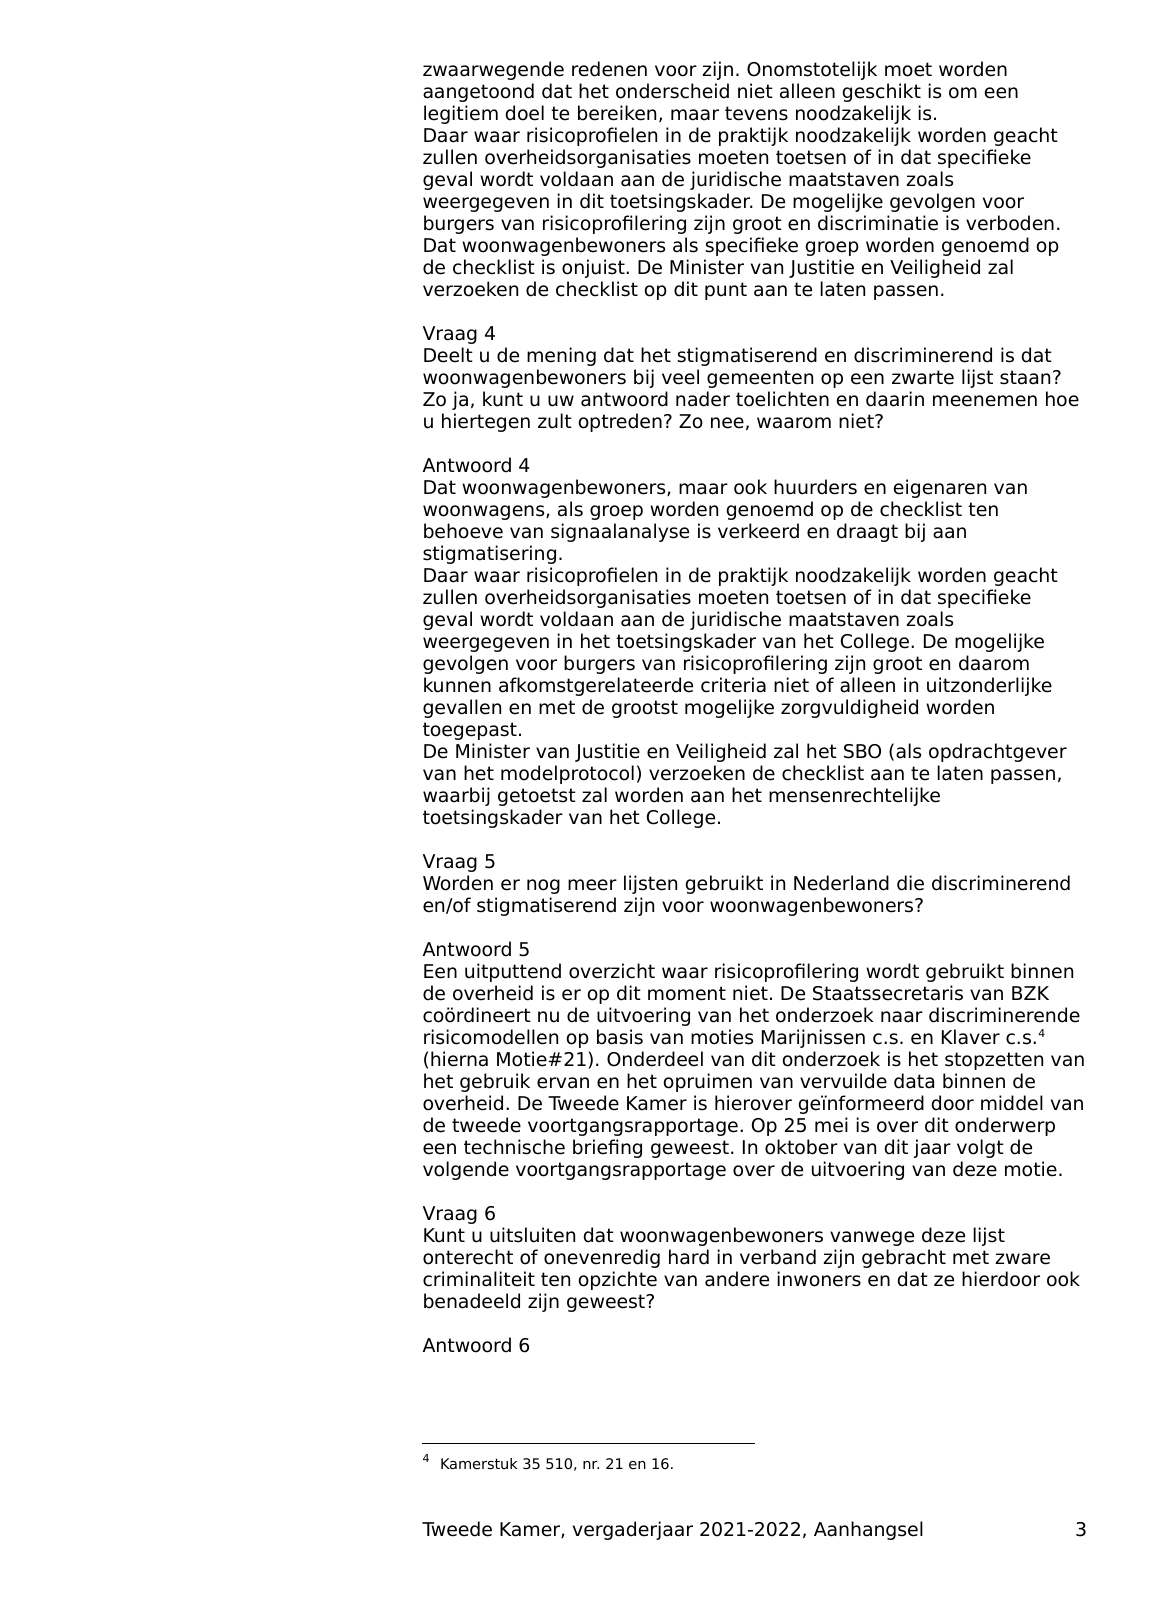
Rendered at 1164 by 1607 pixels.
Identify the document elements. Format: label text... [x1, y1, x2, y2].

text Vraag 5 [422, 851, 1087, 873]
text Vraag 6 [422, 1203, 1087, 1225]
text Antwoord 5 [422, 939, 1087, 961]
text Kamerstuk 35 510, nr. 21 en 16. [422, 1452, 1087, 1474]
text Daar waar risicoprofielen in de praktijk noodzakelijk worden geacht zullen overheidsorganisaties moeten toetsen of in dat specifieke geval wordt voldaan aan de juridische maatstaven zoals weergegeven in het toetsingskader van het College. De mogelijke gevolgen voor burgers van risicoprofilering zijn groot en daarom kunnen afkomstgerelateerde criteria niet of alleen in uitzonderlijke gevallen en met de grootst mogelijke zorgvuldigheid worden toegepast. [422, 565, 1087, 741]
text Antwoord 6 [422, 1335, 1087, 1357]
text De Minister van Justitie en Veiligheid zal het SBO (als opdrachtgever van het modelprotocol) verzoeken de checklist aan te laten passen, waarbij getoetst zal worden aan het mensenrechtelijke toetsingskader van het College. [422, 741, 1087, 829]
text Vraag 4 [422, 323, 1087, 345]
text Daar waar risicoprofielen in de praktijk noodzakelijk worden geacht zullen overheidsorganisaties moeten toetsen of in dat specifieke geval wordt voldaan aan de juridische maatstaven zoals weergegeven in dit toetsingskader. De mogelijke gevolgen voor burgers van risicoprofilering zijn groot en discriminatie is verboden. Dat woonwagenbewoners als specifieke groep worden genoemd op de checklist is onjuist. De Minister van Justitie en Veiligheid zal verzoeken de checklist op dit punt aan te laten passen. [422, 125, 1087, 301]
text Antwoord 4 [422, 455, 1087, 477]
text Kunt u uitsluiten dat woonwagenbewoners vanwege deze lijst onterecht of onevenredig hard in verband zijn gebracht met zware criminaliteit ten opzichte van andere inwoners en dat ze hierdoor ook benadeeld zijn geweest? [422, 1225, 1087, 1313]
text zwaarwegende redenen voor zijn. Onomstotelijk moet worden aangetoond dat het onderscheid niet alleen geschikt is om een legitiem doel te bereiken, maar tevens noodzakelijk is. [422, 59, 1087, 125]
text Dat woonwagenbewoners, maar ook huurders en eigenaren van woonwagens, als groep worden genoemd op de checklist ten behoeve van signaalanalyse is verkeerd en draagt bij aan stigmatisering. [422, 477, 1087, 565]
text Een uitputtend overzicht waar risicoprofilering wordt gebruikt binnen de overheid is er op dit moment niet. De Staatssecretaris van BZK coördineert nu de uitvoering van het onderzoek naar discriminerende risicomodellen op basis van moties Marijnissen c.s. en Klaver c.s. (hierna Motie#21). Onderdeel van dit onderzoek is het stopzetten van het gebruik ervan en het opruimen van vervuilde data binnen de overheid. De Tweede Kamer is hierover geïnformeerd door middel van de tweede voortgangsrapportage. Op 25 mei is over dit onderwerp een technische briefing geweest. In oktober van dit jaar volgt de volgende voortgangsrapportage over de uitvoering van deze motie. [422, 961, 1087, 1181]
text Worden er nog meer lijsten gebruikt in Nederland die discriminerend en/of stigmatiserend zijn voor woonwagenbewoners? [422, 873, 1087, 917]
text Deelt u de mening dat het stigmatiserend en discriminerend is dat woonwagenbewoners bij veel gemeenten op een zwarte lijst staan? Zo ja, kunt u uw antwoord nader toelichten en daarin meenemen hoe u hiertegen zult optreden? Zo nee, waarom niet? [422, 345, 1087, 433]
